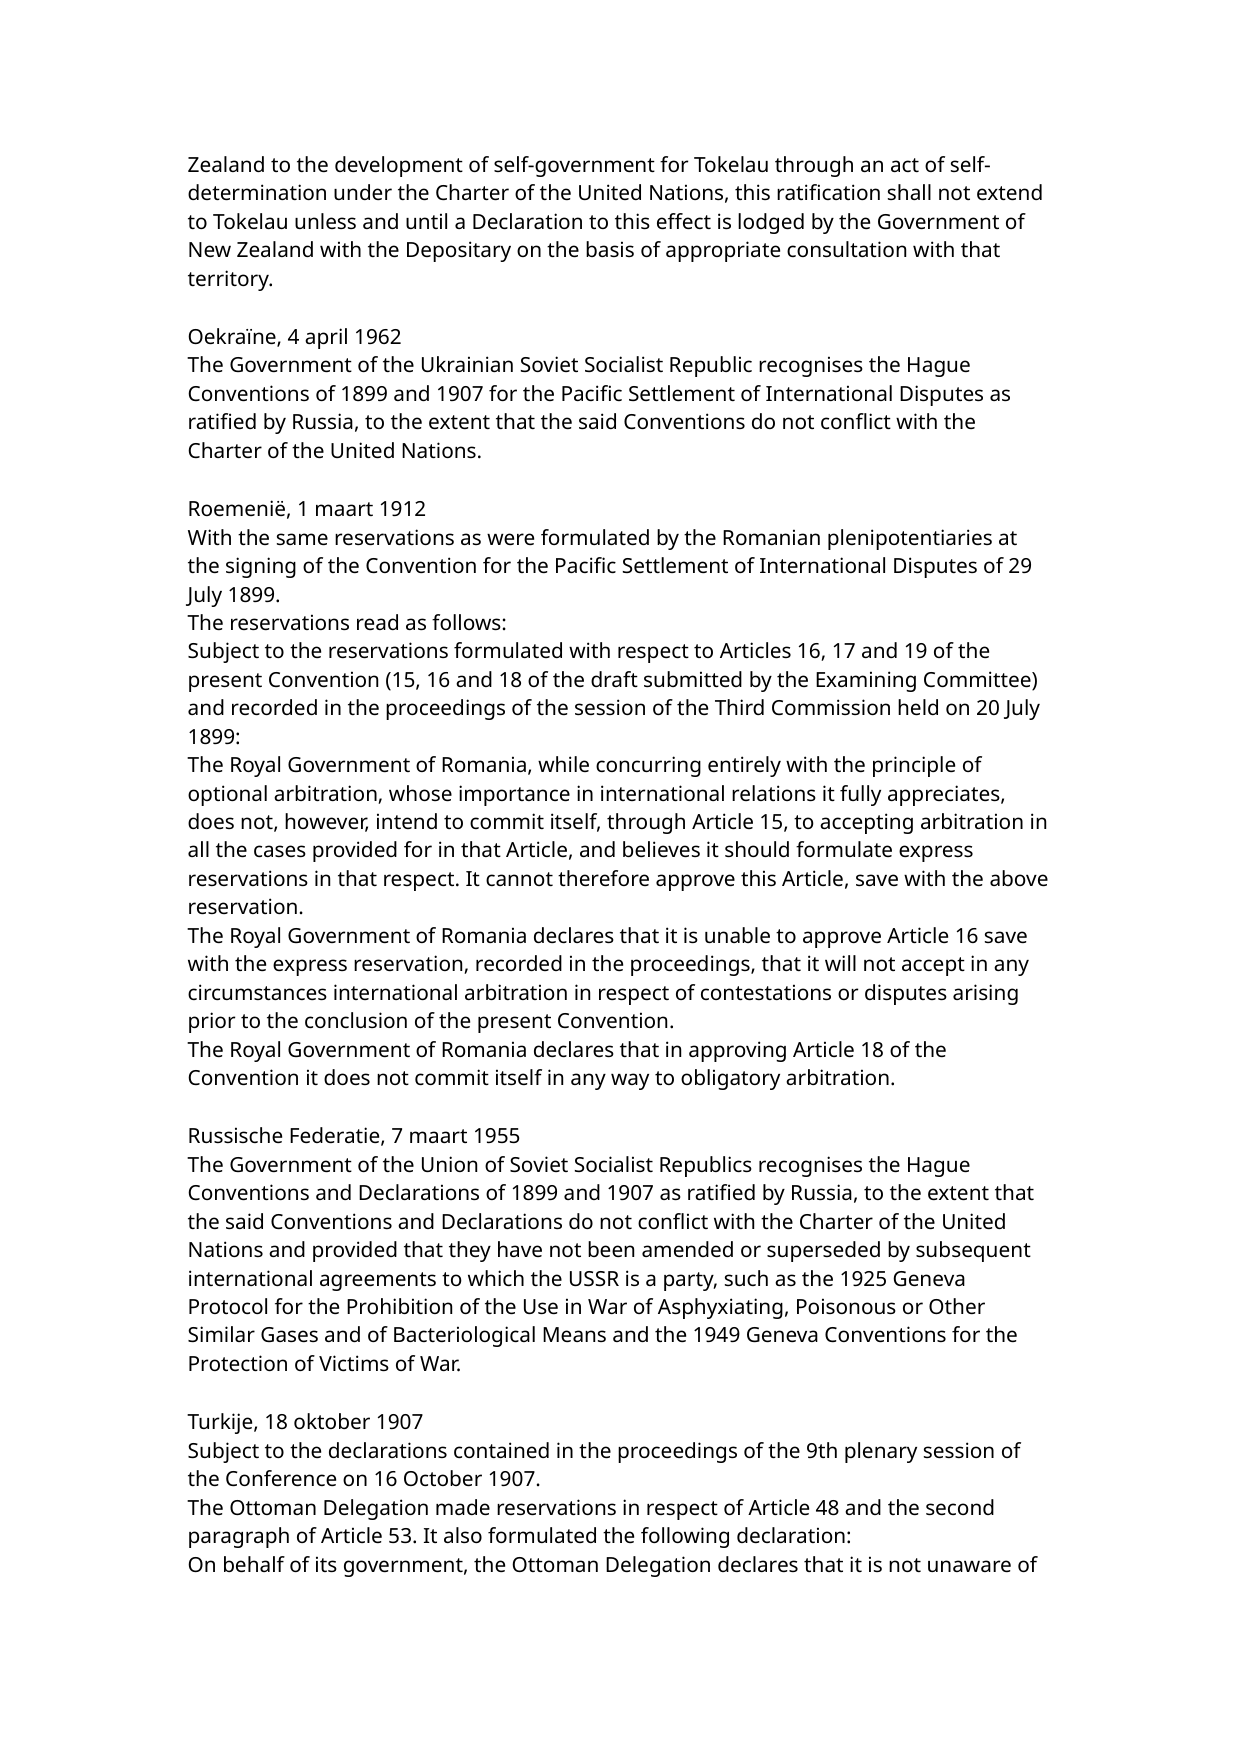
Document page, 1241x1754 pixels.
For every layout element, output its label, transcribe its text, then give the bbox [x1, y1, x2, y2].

text Zealand to the development of self-government for Tokelau through an act of self-determination under the Charter of the United Nations, this ratification shall not extend to Tokelau unless and until a Declaration to this effect is lodged by the Government of New Zealand with the Depositary on the basis of appropriate consultation with that territory. [187, 150, 1053, 292]
text Oekraïne, 4 april 1962 [187, 322, 1053, 351]
text Subject to the reservations formulated with respect to Articles 16, 17 and 19 of the present Convention (15, 16 and 18 of the draft submitted by the Examining Committee) and recorded in the proceedings of the session of the Third Commission held on 20 July 1899: [187, 637, 1053, 750]
text Turkije, 18 oktober 1907 [187, 1407, 1053, 1436]
text On behalf of its government, the Ottoman Delegation declares that it is not unaware of [187, 1550, 1053, 1578]
text Subject to the declarations contained in the proceedings of the 9th plenary session of the Conference on 16 October 1907. [187, 1436, 1053, 1493]
text Roemenië, 1 maart 1912 [187, 494, 1053, 523]
text The Government of the Union of Soviet Socialist Republics recognises the Hague Conventions and Declarations of 1899 and 1907 as ratified by Russia, to the extent that the said Conventions and Declarations do not conflict with the Charter of the United Nations and provided that they have not been amended or superseded by subsequent international agreements to which the USSR is a party, such as the 1925 Geneva Protocol for the Prohibition of the Use in War of Asphyxiating, Poisonous or Other Similar Gases and of Bacteriological Means and the 1949 Geneva Conventions for the Protection of Victims of War. [187, 1150, 1053, 1377]
text Russische Federatie, 7 maart 1955 [187, 1122, 1053, 1150]
text The Royal Government of Romania declares that in approving Article 18 of the Convention it does not commit itself in any way to obligatory arbitration. [187, 1035, 1053, 1092]
text The Royal Government of Romania, while concurring entirely with the principle of optional arbitration, whose importance in international relations it fully appreciates, does not, however, intend to commit itself, through Article 15, to accepting arbitration in all the cases provided for in that Article, and believes it should formulate express reservations in that respect. It cannot therefore approve this Article, save with the above reservation. [187, 750, 1053, 921]
text With the same reservations as were formulated by the Romanian plenipotentiaries at the signing of the Convention for the Pacific Settlement of International Disputes of 29 July 1899. [187, 523, 1053, 608]
text The Ottoman Delegation made reservations in respect of Article 48 and the second paragraph of Article 53. It also formulated the following declaration: [187, 1493, 1053, 1550]
text The Royal Government of Romania declares that it is unable to approve Article 16 save with the express reservation, recorded in the proceedings, that it will not accept in any circumstances international arbitration in respect of contestations or disputes arising prior to the conclusion of the present Convention. [187, 921, 1053, 1035]
text The Government of the Ukrainian Soviet Socialist Republic recognises the Hague Conventions of 1899 and 1907 for the Pacific Settlement of International Disputes as ratified by Russia, to the extent that the said Conventions do not conflict with the Charter of the United Nations. [187, 351, 1053, 464]
text The reservations read as follows: [187, 608, 1053, 637]
